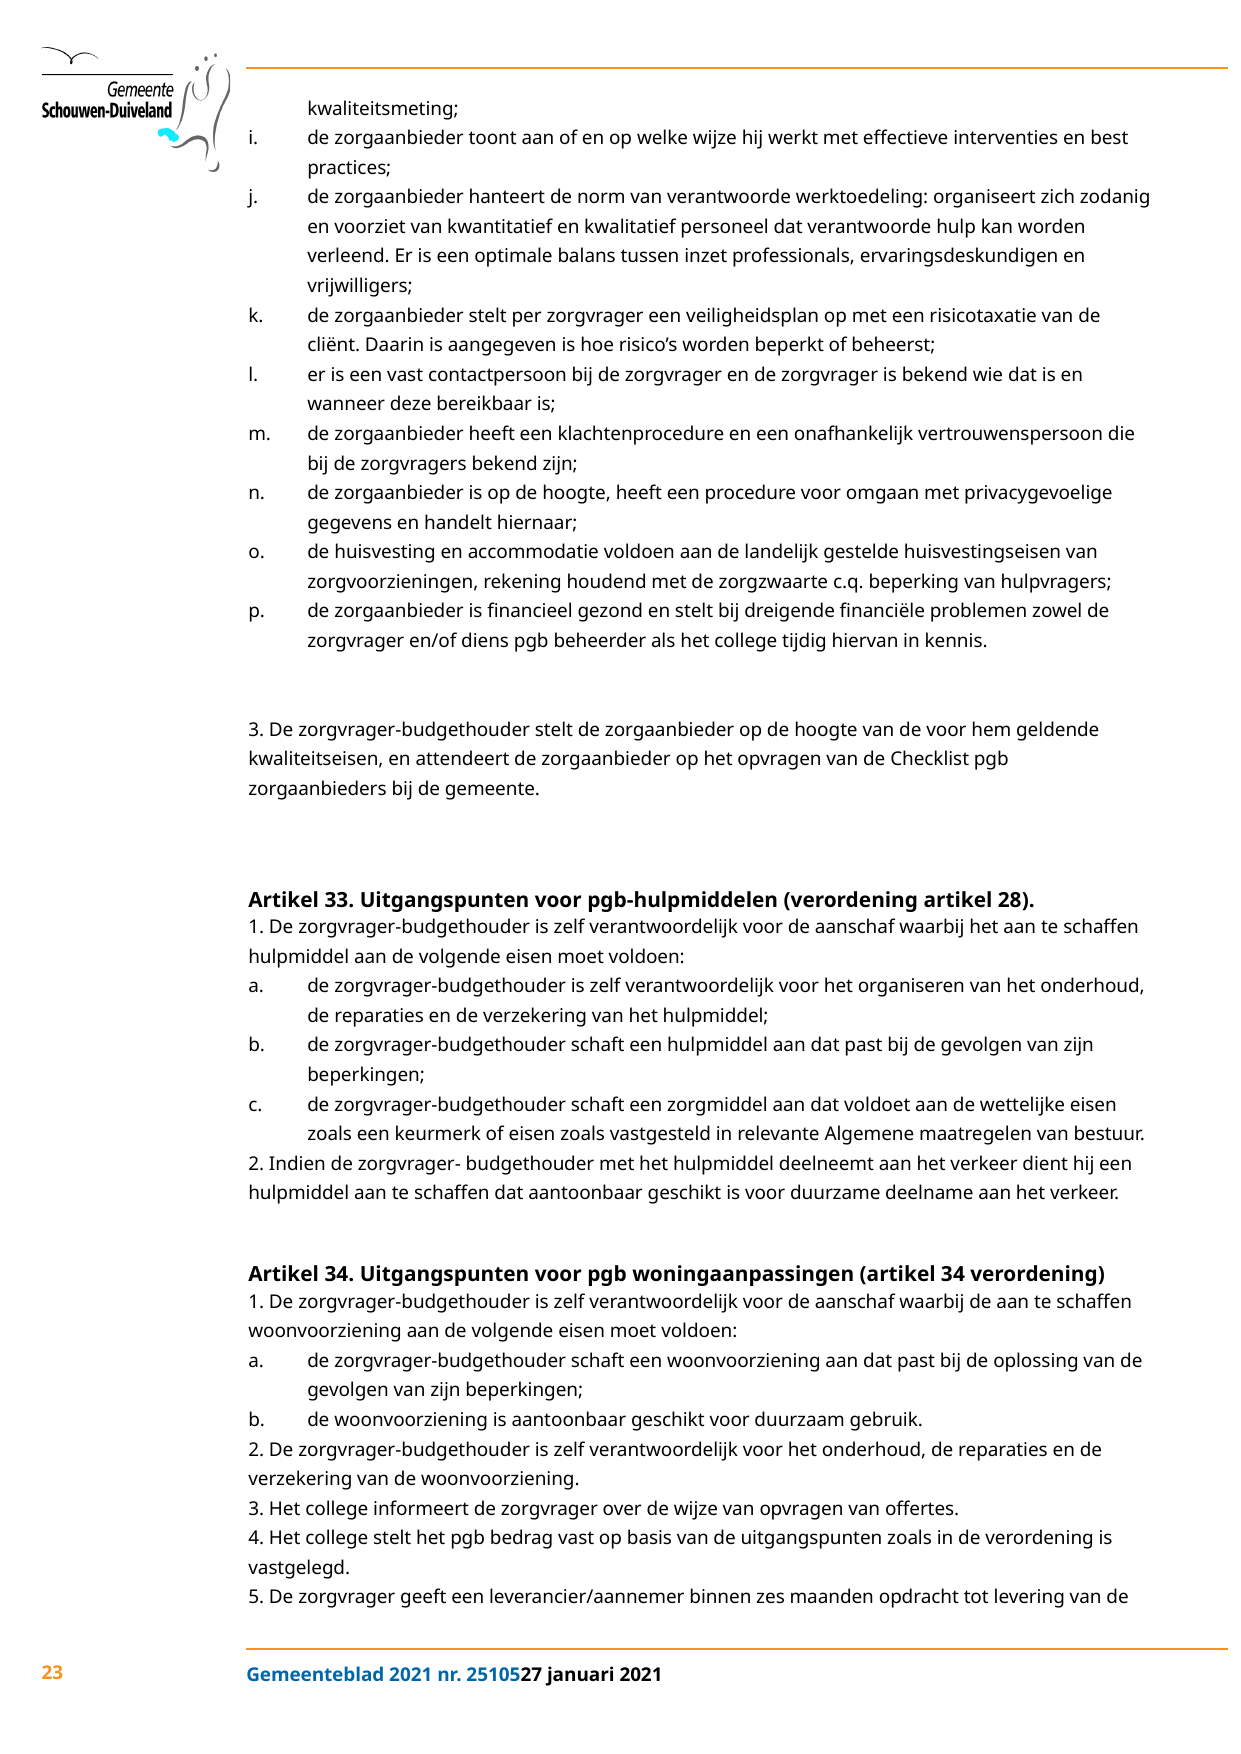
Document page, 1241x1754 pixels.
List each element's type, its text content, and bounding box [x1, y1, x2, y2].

text 4. Het college stelt het pgb bedrag vast op basis van de uitgangspunten zoals in de verordening is vastgelegd. [248, 1524, 1152, 1580]
list de zorgaanbieder is op de hoogte, heeft een procedure voor omgaan met privacygevoelige gegevens en handelt hiernaar; [248, 479, 1152, 535]
text Artikel 33. Uitgangspunten voor pgb-hulpmiddelen (verordening artikel 28). [248, 885, 1152, 913]
list de zorgvrager-budgethouder schaft een woonvoorziening aan dat past bij de oplossing van de gevolgen van zijn beperkingen; [248, 1347, 1152, 1402]
list de huisvesting en accommodatie voldoen aan de landelijk gestelde huisvestingseisen van zorgvoorzieningen, rekening houdend met de zorgzwaarte c.q. beperking van hulpvragers; [248, 538, 1152, 594]
list de zorgvrager-budgethouder is zelf verantwoordelijk voor het organiseren van het onderhoud, de reparaties en de verzekering van het hulpmiddel; [248, 972, 1152, 1028]
list de zorgaanbieder is financieel gezond en stelt bij dreigende financiële problemen zowel de zorgvrager en/of diens pgb beheerder als het college tijdig hiervan in kennis. [248, 598, 1152, 653]
list de zorgvrager-budgethouder schaft een zorgmiddel aan dat voldoet aan de wettelijke eisen zoals een keurmerk of eisen zoals vastgesteld in relevante Algemene maatregelen van bestuur. [248, 1091, 1152, 1146]
list de woonvoorziening is aantoonbaar geschikt voor duurzaam gebruik. [248, 1406, 1152, 1432]
text 1. De zorgvrager-budgethouder is zelf verantwoordelijk voor de aanschaf waarbij de aan te schaffen woonvoorziening aan de volgende eisen moet voldoen: [248, 1288, 1152, 1343]
text 3. De zorgvrager-budgethouder stelt de zorgaanbieder op de hoogte van de voor hem geldende kwaliteitseisen, en attendeert de zorgaanbieder op het opvragen van de Checklist pgb zorgaanbieders bij de gemeente. [248, 716, 1152, 801]
text 5. De zorgvrager geeft een leverancier/aannemer binnen zes maanden opdracht tot levering van de [248, 1584, 1152, 1609]
text 2. Indien de zorgvrager- budgethouder met het hulpmiddel deelneemt aan het verkeer dient hij een hulpmiddel aan te schaffen dat aantoonbaar geschikt is voor duurzame deelname aan het verkeer. [248, 1150, 1152, 1205]
text Artikel 34. Uitgangspunten voor pgb woningaanpassingen (artikel 34 verordening) [248, 1259, 1152, 1288]
list de zorgaanbieder stelt per zorgvrager een veiligheidsplan op met een risicotaxatie van de cliënt. Daarin is aangegeven is hoe risico’s worden beperkt of beheerst; [248, 302, 1152, 357]
list de zorgaanbieder toont aan of en op welke wijze hij werkt met effectieve interventies en best practices; [248, 124, 1152, 180]
list de zorgvrager-budgethouder schaft een hulpmiddel aan dat past bij de gevolgen van zijn beperkingen; [248, 1032, 1152, 1087]
picture [41, 47, 231, 172]
list kwaliteitsmeting; [248, 95, 1152, 121]
list de zorgaanbieder hanteert de norm van verantwoorde werktoedeling: organiseert zich zodanig en voorziet van kwantitatief en kwalitatief personeel dat verantwoorde hulp kan worden verleend. Er is een optimale balans tussen inzet professionals, ervaringsdeskundigen en vrijwilligers; [248, 183, 1152, 298]
list er is een vast contactpersoon bij de zorgvrager en de zorgvrager is bekend wie dat is en wanneer deze bereikbaar is; [248, 361, 1152, 416]
text 2. De zorgvrager-budgethouder is zelf verantwoordelijk voor het onderhoud, de reparaties en de verzekering van de woonvoorziening. [248, 1436, 1152, 1491]
text 3. Het college informeert de zorgvrager over de wijze van opvragen van offertes. [248, 1495, 1152, 1521]
list de zorgaanbieder heeft een klachtenprocedure en een onafhankelijk vertrouwenspersoon die bij de zorgvragers bekend zijn; [248, 420, 1152, 476]
text 1. De zorgvrager-budgethouder is zelf verantwoordelijk voor de aanschaf waarbij het aan te schaffen hulpmiddel aan de volgende eisen moet voldoen: [248, 913, 1152, 968]
